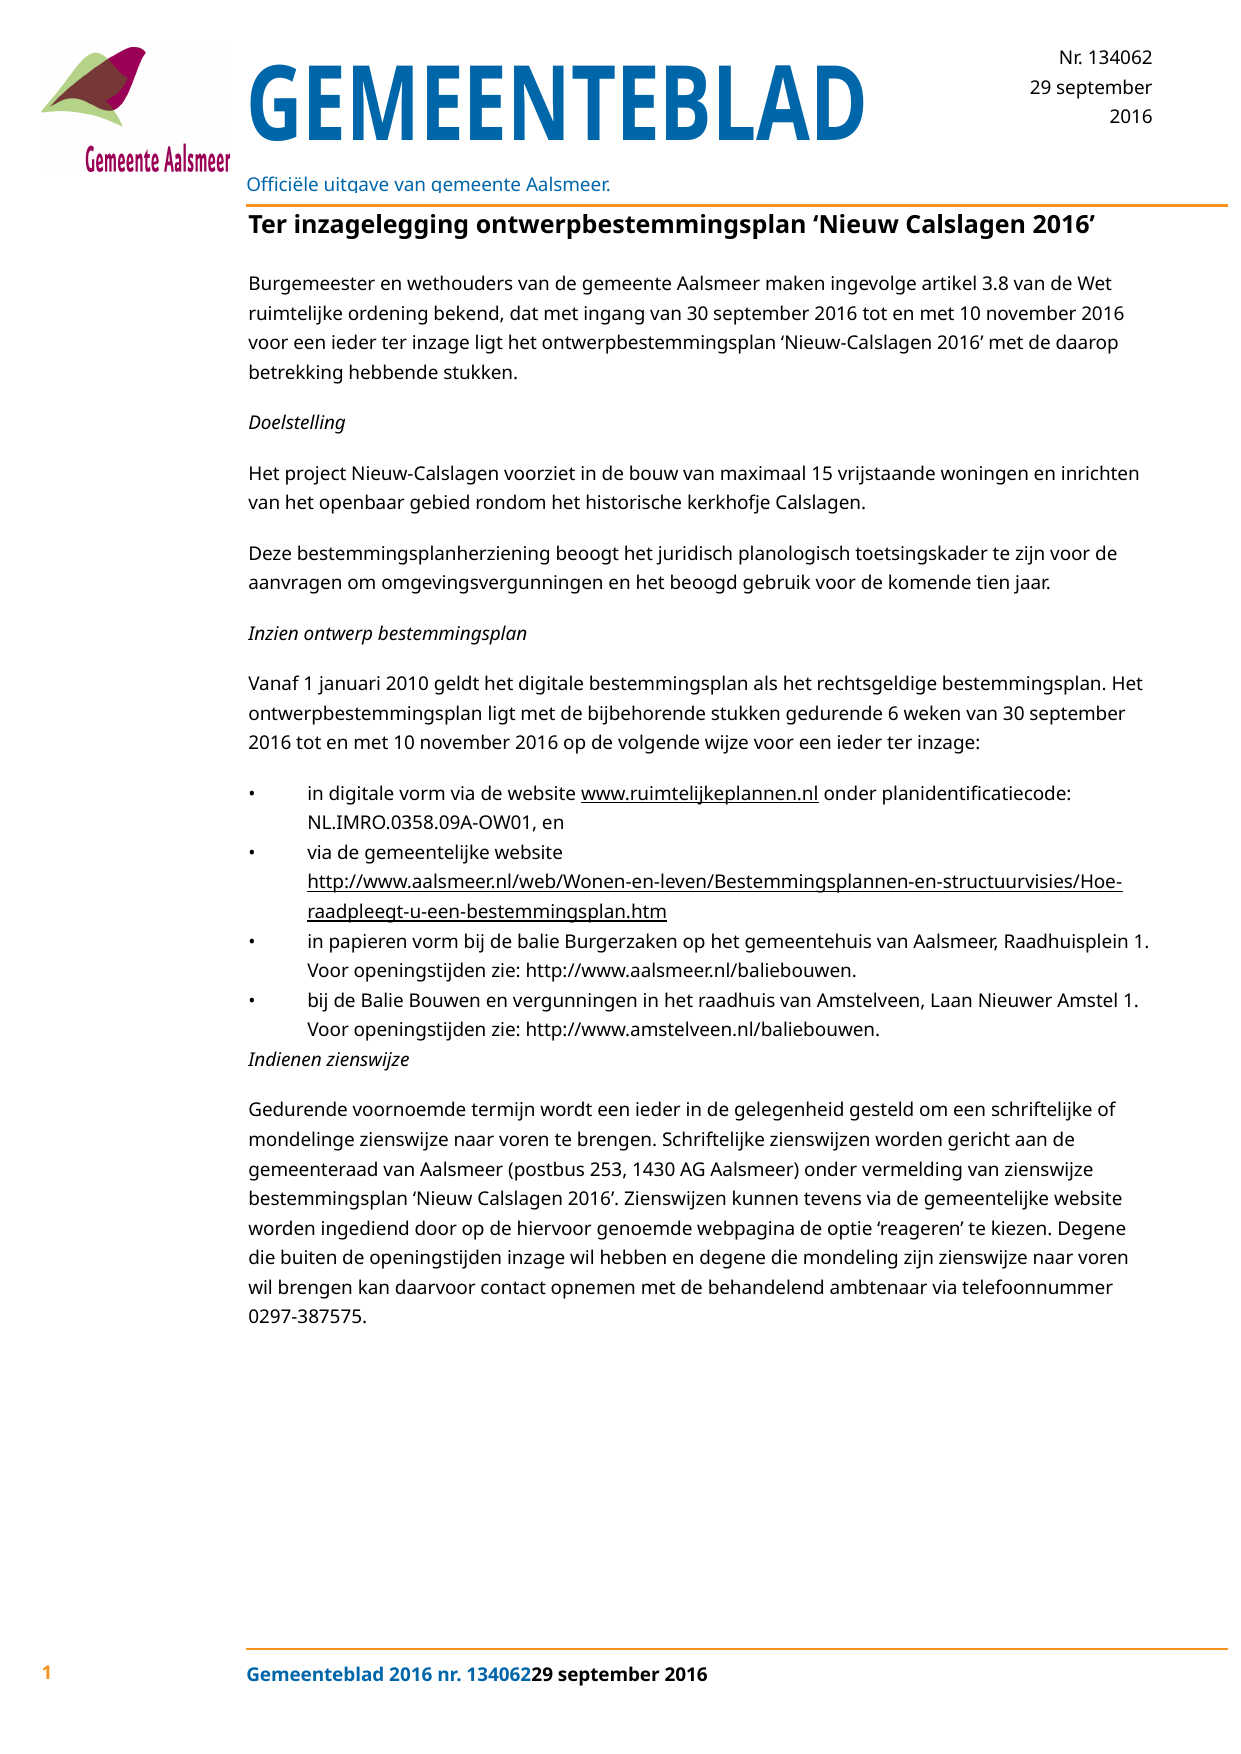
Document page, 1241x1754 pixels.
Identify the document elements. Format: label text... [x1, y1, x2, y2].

text Inzien ontwerp bestemmingsplan [248, 620, 1152, 646]
text Doelstelling [248, 409, 1152, 435]
text Het project Nieuw-Calslagen voorziet in de bouw van maximaal 15 vrijstaande woningen en inrichten van het openbaar gebied rondom het historische kerkhofje Calslagen. [248, 460, 1152, 515]
list via de gemeentelijke website http://www.aalsmeer.nl/web/Wonen-en-leven/Bestemmingsplannen-en-structuurvisies/Hoe-raadpleegt-u-een-bestemmingsplan.htm [248, 839, 1152, 924]
text Ter inzagelegging ontwerpbestemmingsplan ‘Nieuw Calslagen 2016’ [248, 207, 1152, 241]
list in digitale vorm via de website www.ruimtelijkeplannen.nl onder planidentificatiecode: NL.IMRO.0358.09A-OW01, en [248, 780, 1152, 835]
text Deze bestemmingsplanherziening beoogt het juridisch planologisch toetsingskader te zijn voor de aanvragen om omgevingsvergunningen en het beoogd gebruik voor de komende tien jaar. [248, 540, 1152, 595]
text Indienen zienswijze [248, 1046, 1152, 1072]
picture [41, 47, 231, 172]
text Gedurende voornoemde termijn wordt een ieder in de gelegenheid gesteld om een schriftelijke of mondelinge zienswijze naar voren te brengen. Schriftelijke zienswijzen worden gericht aan de gemeenteraad van Aalsmeer (postbus 253, 1430 AG Aalsmeer) onder vermelding van zienswijze bestemmingsplan ‘Nieuw Calslagen 2016’. Zienswijzen kunnen tevens via de gemeentelijke website worden ingediend door op de hiervoor genoemde webpagina de optie ‘reageren’ te kiezen. Degene die buiten de openingstijden inzage wil hebben en degene die mondeling zijn zienswijze naar voren wil brengen kan daarvoor contact opnemen met de behandelend ambtenaar via telefoonnummer 0297-387575. [248, 1097, 1152, 1329]
list in papieren vorm bij de balie Burgerzaken op het gemeentehuis van Aalsmeer, Raadhuisplein 1. Voor openingstijden zie: http://www.aalsmeer.nl/baliebouwen. [248, 928, 1152, 983]
text Vanaf 1 januari 2010 geldt het digitale bestemmingsplan als het rechtsgeldige bestemmingsplan. Het ontwerpbestemmingsplan ligt met de bijbehorende stukken gedurende 6 weken van 30 september 2016 tot en met 10 november 2016 op de volgende wijze voor een ieder ter inzage: [248, 670, 1152, 755]
text Burgemeester en wethouders van de gemeente Aalsmeer maken ingevolge artikel 3.8 van de Wet ruimtelijke ordening bekend, dat met ingang van 30 september 2016 tot en met 10 november 2016 voor een ieder ter inzage ligt het ontwerpbestemmingsplan ‘Nieuw-Calslagen 2016’ met de daarop betrekking hebbende stukken. [248, 270, 1152, 385]
list bij de Balie Bouwen en vergunningen in het raadhuis van Amstelveen, Laan Nieuwer Amstel 1. Voor openingstijden zie: http://www.amstelveen.nl/baliebouwen. [248, 987, 1152, 1042]
